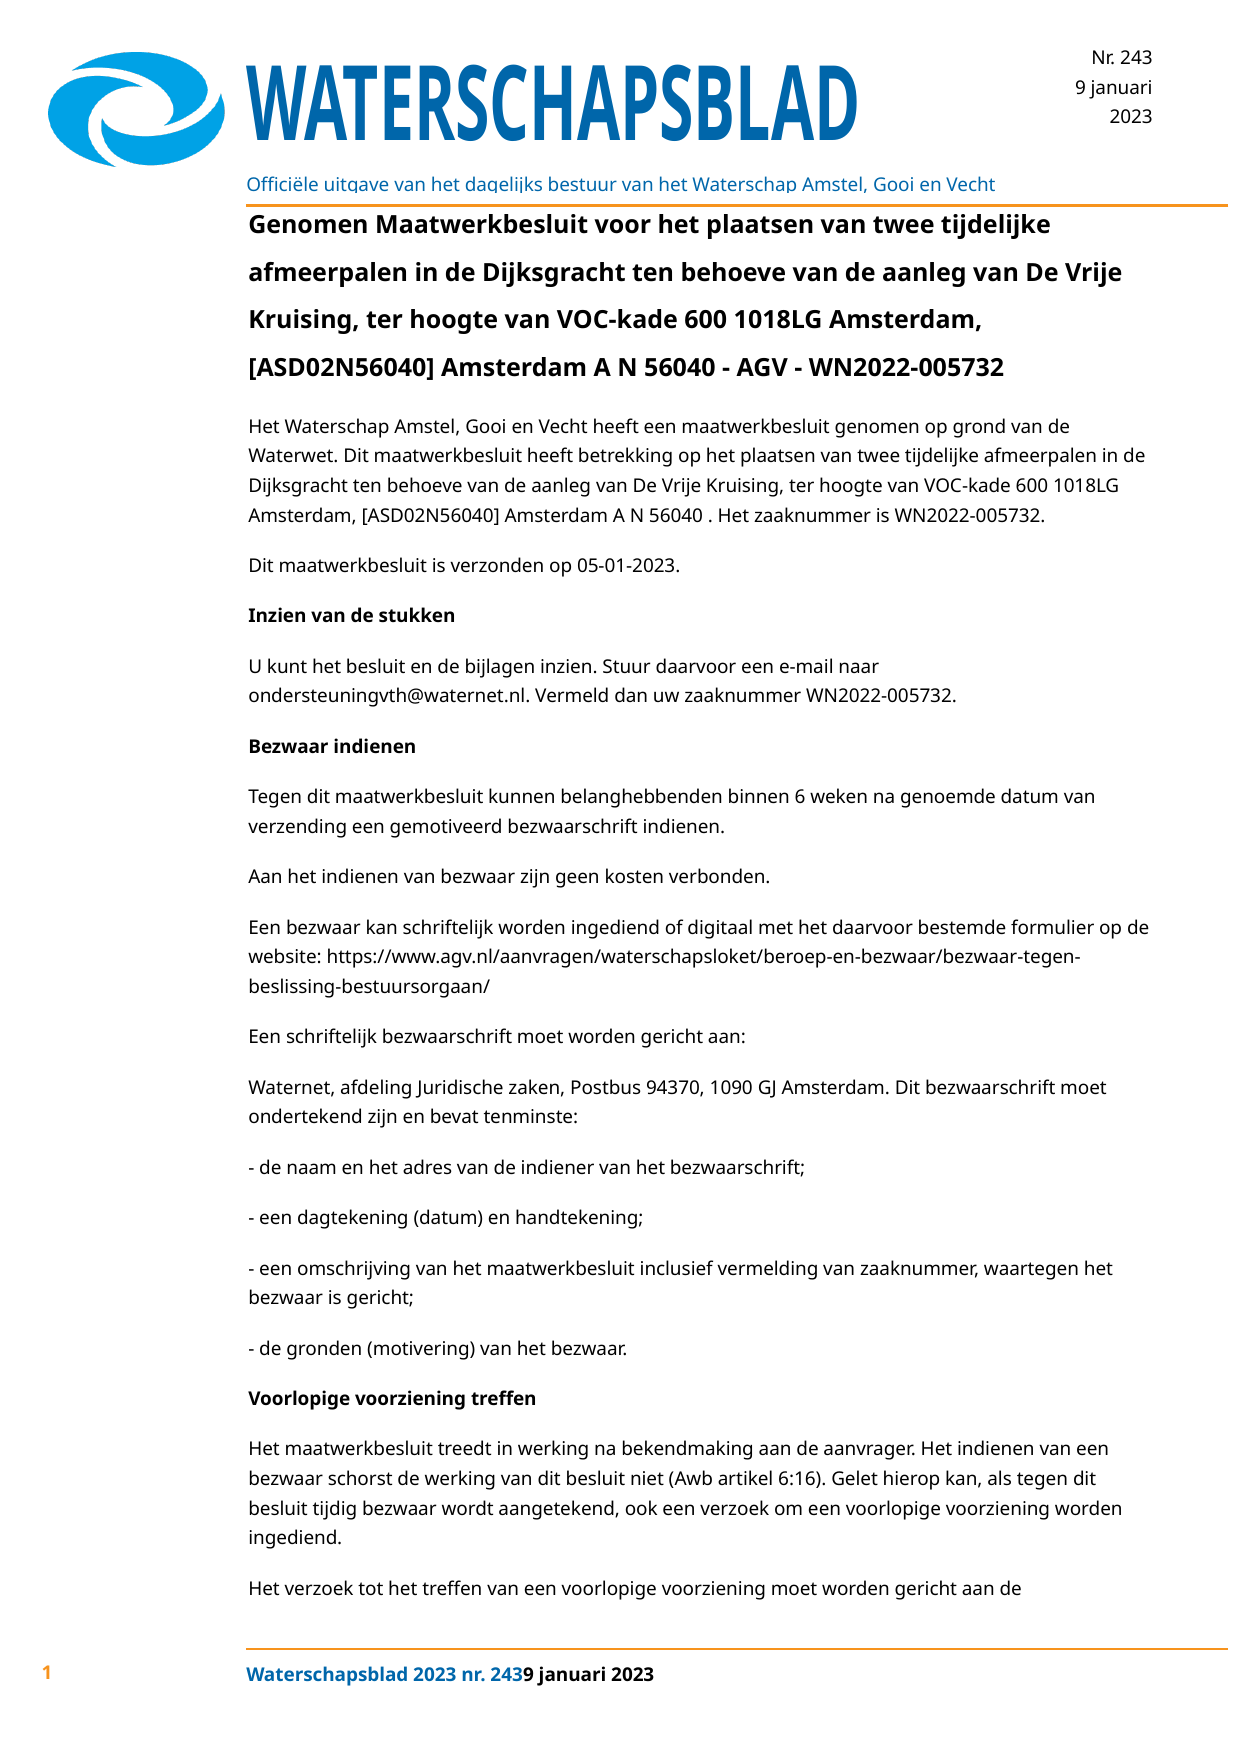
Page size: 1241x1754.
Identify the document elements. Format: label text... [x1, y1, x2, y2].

text - de naam en het adres van de indiener van het bezwaarschrift; [248, 1154, 1152, 1180]
text Een bezwaar kan schriftelijk worden ingediend of digitaal met het daarvoor bestemde formulier op de website: https://www.agv.nl/aanvragen/waterschapsloket/beroep-en-bezwaar/bezwaar-tegen-beslissing-bestuursorgaan/ [248, 914, 1152, 999]
text Dit maatwerkbesluit is verzonden op 05-01-2023. [248, 552, 1152, 578]
text - een omschrijving van het maatwerkbesluit inclusief vermelding van zaaknummer, waartegen het bezwaar is gericht; [248, 1255, 1152, 1310]
text Het maatwerkbesluit treedt in werking na bekendmaking aan de aanvrager. Het indienen van een bezwaar schorst de werking van dit besluit niet (Awb artikel 6:16). Gelet hierop kan, als tegen dit besluit tijdig bezwaar wordt aangetekend, ook een verzoek om een voorlopige voorziening worden ingediend. [248, 1436, 1152, 1550]
text - de gronden (motivering) van het bezwaar. [248, 1335, 1152, 1361]
text U kunt het besluit en de bijlagen inzien. Stuur daarvoor een e-mail naar ondersteuningvth@waternet.nl. Vermeld dan uw zaaknummer WN2022-005732. [248, 653, 1152, 708]
text Een schriftelijk bezwaarschrift moet worden gericht aan: [248, 1023, 1152, 1049]
text Waternet, afdeling Juridische zaken, Postbus 94370, 1090 GJ Amsterdam. Dit bezwaarschrift moet ondertekend zijn en bevat tenminste: [248, 1074, 1152, 1129]
text Tegen dit maatwerkbesluit kunnen belanghebbenden binnen 6 weken na genoemde datum van verzending een gemotiveerd bezwaarschrift indienen. [248, 783, 1152, 839]
text Het verzoek tot het treffen van een voorlopige voorziening moet worden gericht aan de [248, 1575, 1152, 1601]
text Inzien van de stukken [248, 603, 1152, 628]
text - een dagtekening (datum) en handtekening; [248, 1204, 1152, 1230]
text Het Waterschap Amstel, Gooi en Vecht heeft een maatwerkbesluit genomen op grond van de Waterwet. Dit maatwerkbesluit heeft betrekking op het plaatsen van twee tijdelijke afmeerpalen in de Dijksgracht ten behoeve van de aanleg van De Vrije Kruising, ter hoogte van VOC-kade 600 1018LG Amsterdam, [ASD02N56040] Amsterdam A N 56040 . Het zaaknummer is WN2022-005732. [248, 413, 1152, 528]
text Genomen Maatwerkbesluit voor het plaatsen van twee tijdelijke afmeerpalen in de Dijksgracht ten behoeve van de aanleg van De Vrije Kruising, ter hoogte van VOC-kade 600 1018LG Amsterdam, [ASD02N56040] Amsterdam A N 56040 - AGV - WN2022-005732 [248, 207, 1152, 384]
text Bezwaar indienen [248, 733, 1152, 759]
text Aan het indienen van bezwaar zijn geen kosten verbonden. [248, 863, 1152, 889]
text Voorlopige voorziening treffen [248, 1385, 1152, 1411]
picture [41, 47, 231, 172]
